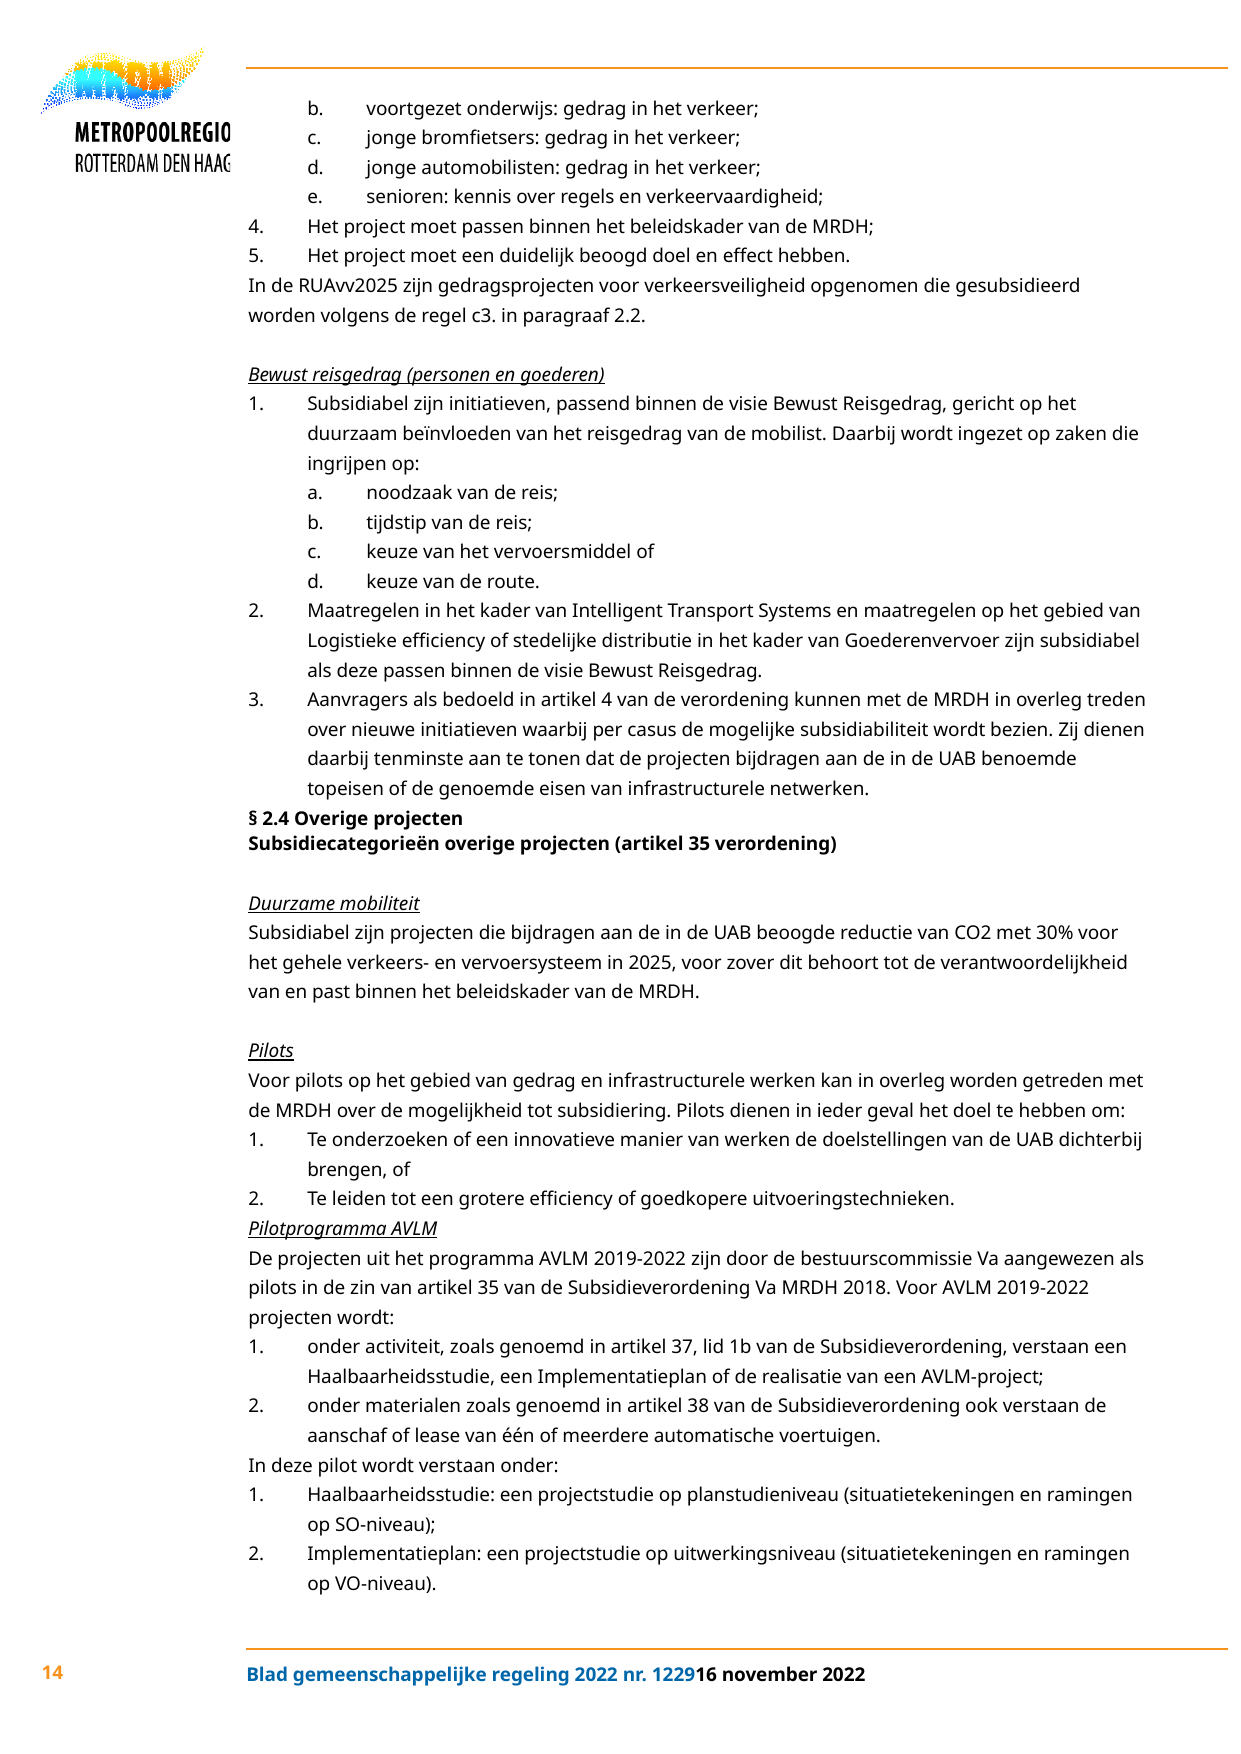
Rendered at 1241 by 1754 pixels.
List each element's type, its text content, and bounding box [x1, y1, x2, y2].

text Pilots [248, 1038, 1152, 1063]
text Subsidiabel zijn projecten die bijdragen aan de in de UAB beoogde reductie van CO2 met 30% voor het gehele verkeers- en vervoersysteem in 2025, voor zover dit behoort tot de verantwoordelijkheid van en past binnen het beleidskader van de MRDH. [248, 919, 1152, 1004]
list Te leiden tot een grotere efficiency of goedkopere uitvoeringstechnieken. [248, 1186, 1152, 1211]
list Haalbaarheidsstudie: een projectstudie op planstudieniveau (situatietekeningen en ramingen op SO-niveau); [248, 1481, 1152, 1537]
list Subsidiabel zijn initiatieven, passend binnen de visie Bewust Reisgedrag, gericht op het duurzaam beïnvloeden van het reisgedrag van de mobilist. Daarbij wordt ingezet op zaken die ingrijpen op: [248, 391, 1152, 476]
text In de RUAvv2025 zijn gedragsprojecten voor verkeersveiligheid opgenomen die gesubsidieerd worden volgens de regel c3. in paragraaf 2.2. [248, 272, 1152, 328]
list senioren: kennis over regels en verkeervaardigheid; [307, 183, 1152, 209]
list keuze van de route. [307, 568, 1152, 594]
text Subsidiecategorieën overige projecten (artikel 35 verordening) [248, 831, 1152, 856]
list jonge automobilisten: gedrag in het verkeer; [307, 154, 1152, 180]
list Maatregelen in het kader van Intelligent Transport Systems en maatregelen op het gebied van Logistieke efficiency of stedelijke distributie in het kader van Goederenvervoer zijn subsidiabel als deze passen binnen de visie Bewust Reisgedrag. [248, 598, 1152, 683]
picture [41, 47, 231, 172]
list keuze van het vervoersmiddel of [307, 538, 1152, 564]
text In deze pilot wordt verstaan onder: [248, 1452, 1152, 1477]
list Het project moet een duidelijk beoogd doel en effect hebben. [248, 243, 1152, 268]
list Het project moet passen binnen het beleidskader van de MRDH; [248, 213, 1152, 239]
list noodzaak van de reis; [307, 479, 1152, 505]
text Duurzame mobiliteit [248, 890, 1152, 915]
list Implementatieplan: een projectstudie op uitwerkingsniveau (situatietekeningen en ramingen op VO-niveau). [248, 1541, 1152, 1596]
text Voor pilots op het gebied van gedrag en infrastructurele werken kan in overleg worden getreden met de MRDH over de mogelijkheid tot subsidiering. Pilots dienen in ieder geval het doel te hebben om: [248, 1067, 1152, 1122]
text Pilotprogramma AVLM [248, 1215, 1152, 1241]
list jonge bromfietsers: gedrag in het verkeer; [307, 124, 1152, 150]
list Aanvragers als bedoeld in artikel 4 van de verordening kunnen met de MRDH in overleg treden over nieuwe initiatieven waarbij per casus de mogelijke subsidiabiliteit wordt bezien. Zij dienen daarbij tenminste aan te tonen dat de projecten bijdragen aan de in de UAB benoemde topeisen of de genoemde eisen van infrastructurele netwerken. [248, 686, 1152, 801]
list tijdstip van de reis; [307, 509, 1152, 535]
list voortgezet onderwijs: gedrag in het verkeer; [307, 95, 1152, 121]
text § 2.4 Overige projecten [248, 805, 1152, 831]
text Bewust reisgedrag (personen en goederen) [248, 361, 1152, 387]
text De projecten uit het programma AVLM 2019-2022 zijn door de bestuurscommissie Va aangewezen als pilots in de zin van artikel 35 van de Subsidieverordening Va MRDH 2018. Voor AVLM 2019-2022 projecten wordt: [248, 1245, 1152, 1329]
list onder activiteit, zoals genoemd in artikel 37, lid 1b van de Subsidieverordening, verstaan een Haalbaarheidsstudie, een Implementatieplan of de realisatie van een AVLM-project; [248, 1333, 1152, 1389]
list onder materialen zoals genoemd in artikel 38 van de Subsidieverordening ook verstaan de aanschaf of lease van één of meerdere automatische voertuigen. [248, 1393, 1152, 1448]
list Te onderzoeken of een innovatieve manier van werken de doelstellingen van de UAB dichterbij brengen, of [248, 1126, 1152, 1182]
